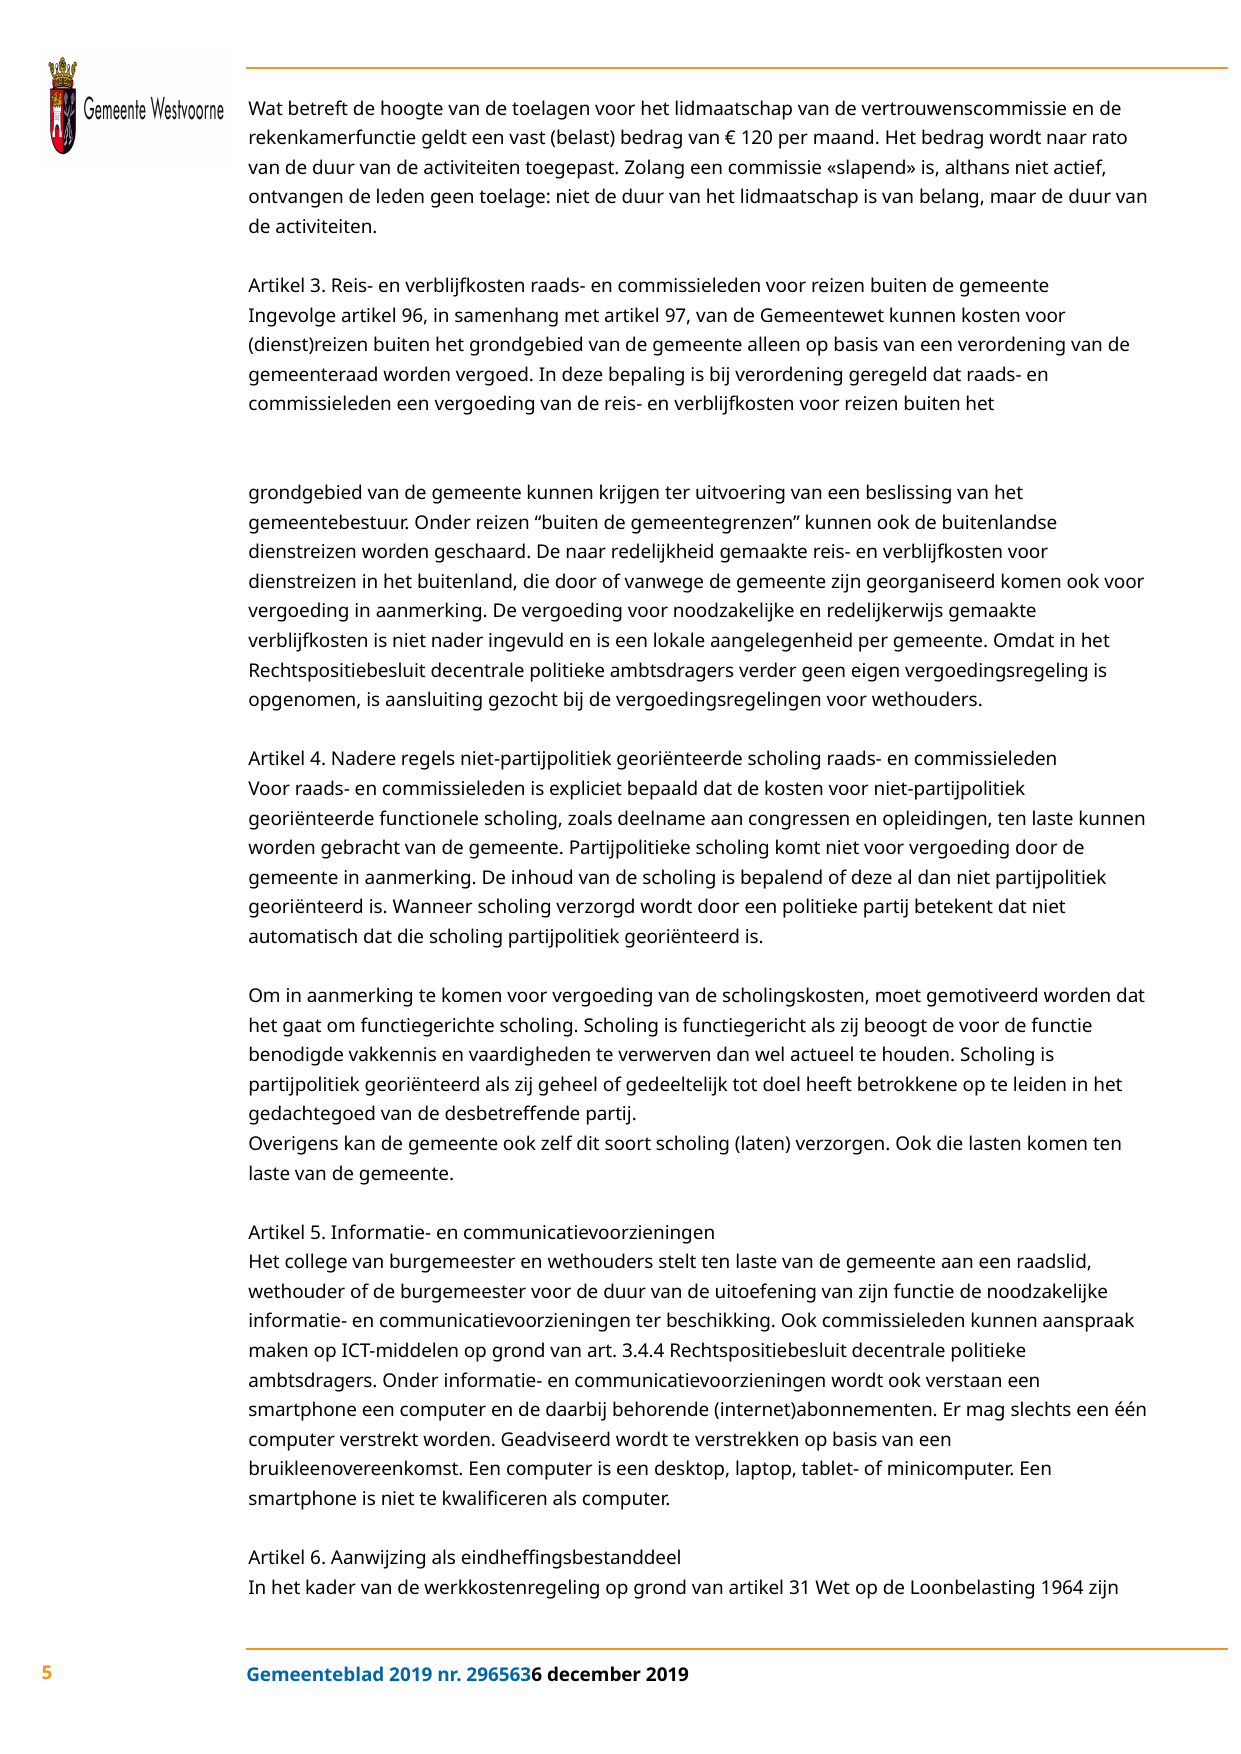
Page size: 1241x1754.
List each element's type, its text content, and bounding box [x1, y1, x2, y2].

text Voor raads- en commissieleden is expliciet bepaald dat de kosten voor niet-partijpolitiek georiënteerde functionele scholing, zoals deelname aan congressen en opleidingen, ten laste kunnen worden gebracht van de gemeente. Partijpolitieke scholing komt niet voor vergoeding door de gemeente in aanmerking. De inhoud van de scholing is bepalend of deze al dan niet partijpolitiek georiënteerd is. Wanneer scholing verzorgd wordt door een politieke partij betekent dat niet automatisch dat die scholing partijpolitiek georiënteerd is. [248, 775, 1152, 949]
text Artikel 3. Reis- en verblijfkosten raads- en commissieleden voor reizen buiten de gemeente [248, 272, 1152, 298]
text Het college van burgemeester en wethouders stelt ten laste van de gemeente aan een raadslid, wethouder of de burgemeester voor de duur van de uitoefening van zijn functie de noodzakelijke informatie- en communicatievoorzieningen ter beschikking. Ook commissieleden kunnen aanspraak maken op ICT-middelen op grond van art. 3.4.4 Rechtspositiebesluit decentrale politieke ambtsdragers. Onder informatie- en communicatievoorzieningen wordt ook verstaan een smartphone een computer en de daarbij behorende (internet)abonnementen. Er mag slechts een één computer verstrekt worden. Geadviseerd wordt te verstrekken op basis van een bruikleenovereenkomst. Een computer is een desktop, laptop, tablet- of minicomputer. Een smartphone is niet te kwalificeren als computer. [248, 1248, 1152, 1511]
text Artikel 6. Aanwijzing als eindheffingsbestanddeel [248, 1544, 1152, 1570]
text grondgebied van de gemeente kunnen krijgen ter uitvoering van een beslissing van het gemeentebestuur. Onder reizen “buiten de gemeentegrenzen” kunnen ook de buitenlandse dienstreizen worden geschaard. De naar redelijkheid gemaakte reis- en verblijfkosten voor dienstreizen in het buitenland, die door of vanwege de gemeente zijn georganiseerd komen ook voor vergoeding in aanmerking. De vergoeding voor noodzakelijke en redelijkerwijs gemaakte verblijfkosten is niet nader ingevuld en is een lokale aangelegenheid per gemeente. Omdat in het Rechtspositiebesluit decentrale politieke ambtsdragers verder geen eigen vergoedingsregeling is opgenomen, is aansluiting gezocht bij de vergoedingsregelingen voor wethouders. [248, 479, 1152, 712]
text Artikel 4. Nadere regels niet-partijpolitiek georiënteerde scholing raads- en commissieleden [248, 746, 1152, 771]
text Overigens kan de gemeente ook zelf dit soort scholing (laten) verzorgen. Ook die lasten komen ten laste van de gemeente. [248, 1130, 1152, 1186]
text Om in aanmerking te komen voor vergoeding van de scholingskosten, moet gemotiveerd worden dat het gaat om functiegerichte scholing. Scholing is functiegericht als zij beoogt de voor de functie benodigde vakkennis en vaardigheden te verwerven dan wel actueel te houden. Scholing is partijpolitiek georiënteerd als zij geheel of gedeeltelijk tot doel heeft betrokkene op te leiden in het gedachtegoed van de desbetreffende partij. [248, 982, 1152, 1126]
text Wat betreft de hoogte van de toelagen voor het lidmaatschap van de vertrouwenscommissie en de rekenkamerfunctie geldt een vast (belast) bedrag van € 120 per maand. Het bedrag wordt naar rato van de duur van de activiteiten toegepast. Zolang een commissie «slapend» is, althans niet actief, ontvangen de leden geen toelage: niet de duur van het lidmaatschap is van belang, maar de duur van de activiteiten. [248, 95, 1152, 239]
text Ingevolge artikel 96, in samenhang met artikel 97, van de Gemeentewet kunnen kosten voor (dienst)reizen buiten het grondgebied van de gemeente alleen op basis van een verordening van de gemeenteraad worden vergoed. In deze bepaling is bij verordening geregeld dat raads- en commissieleden een vergoeding van de reis- en verblijfkosten voor reizen buiten het [248, 302, 1152, 416]
text In het kader van de werkkostenregeling op grond van artikel 31 Wet op de Loonbelasting 1964 zijn [248, 1574, 1152, 1600]
picture [41, 47, 231, 172]
text Artikel 5. Informatie- en communicatievoorzieningen [248, 1219, 1152, 1245]
